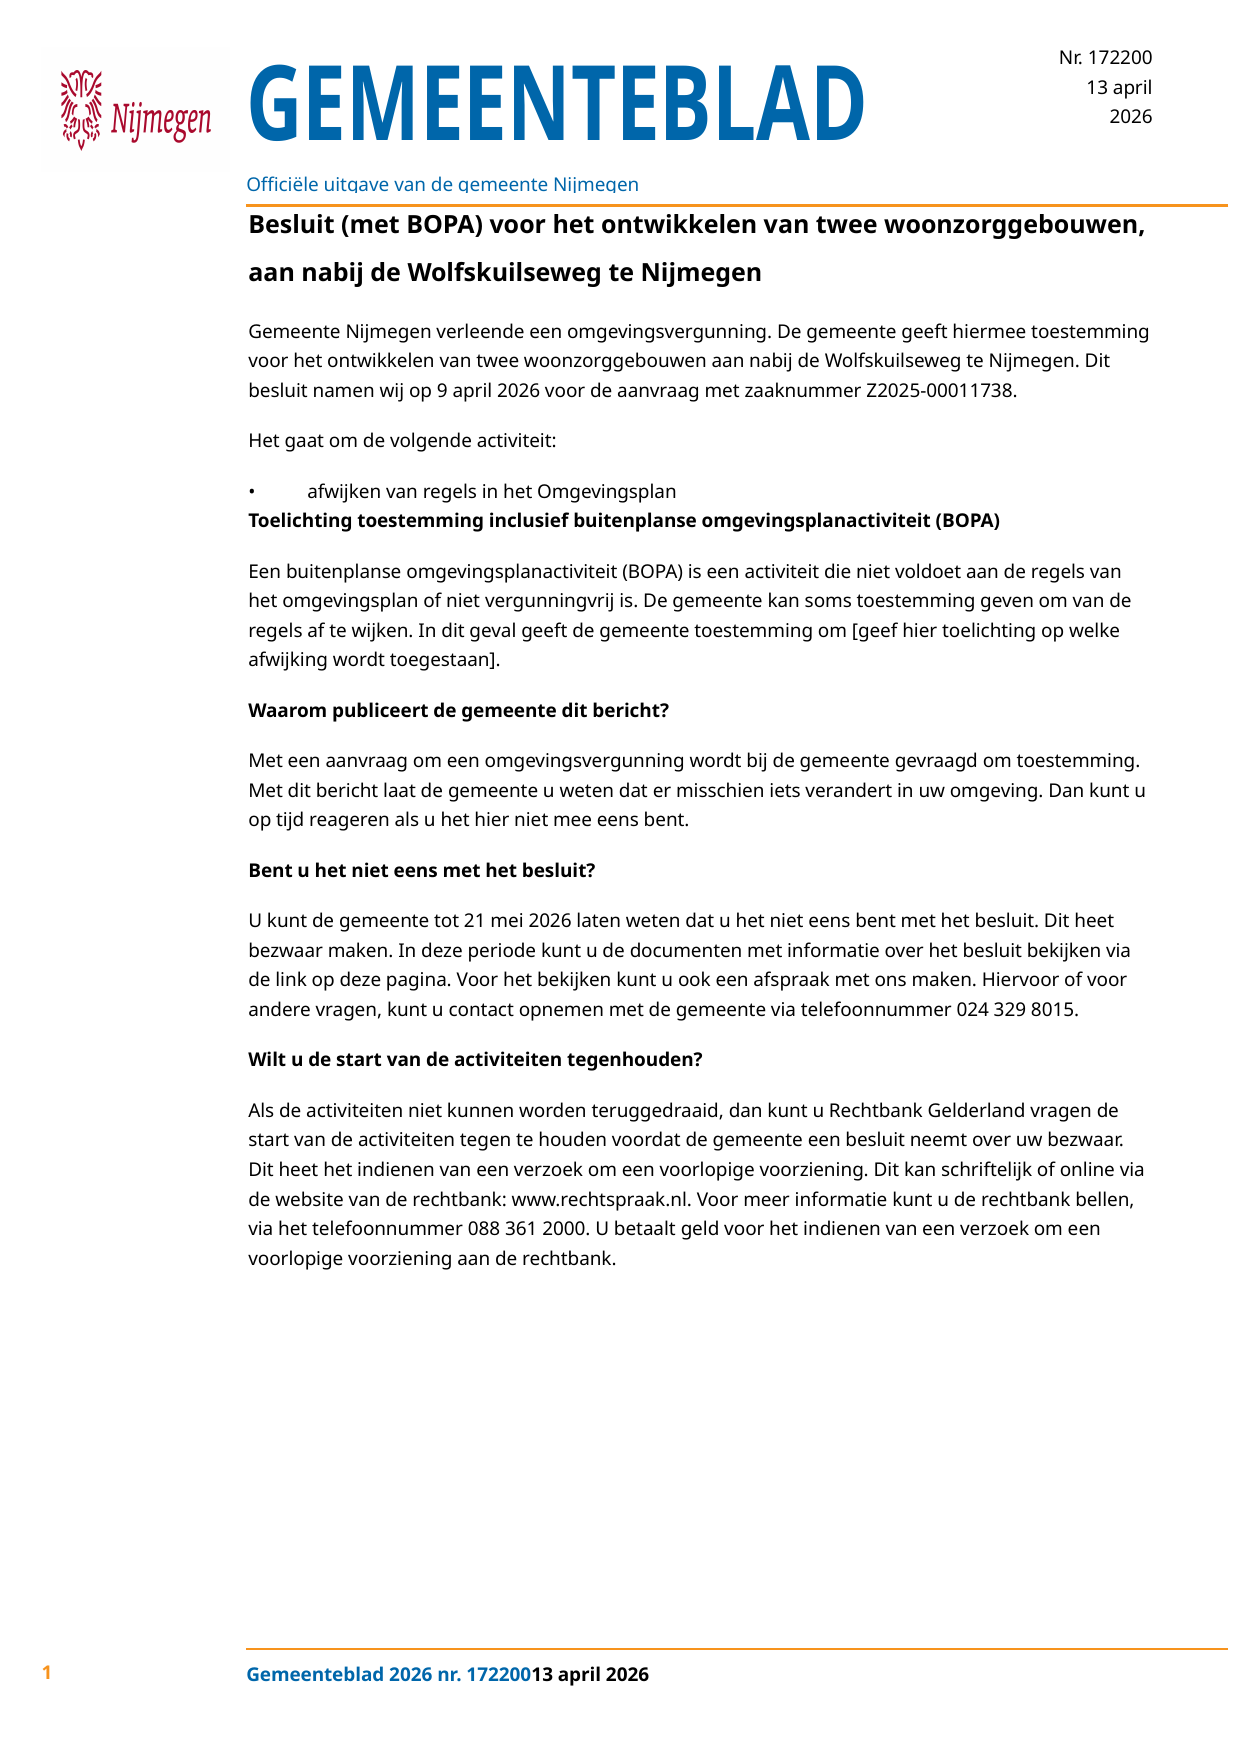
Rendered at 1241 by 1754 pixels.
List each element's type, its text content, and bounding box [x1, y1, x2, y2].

text Waarom publiceert de gemeente dit bericht? [248, 697, 1152, 723]
list afwijken van regels in het Omgevingsplan [248, 478, 1152, 504]
text U kunt de gemeente tot 21 mei 2026 laten weten dat u het niet eens bent met het besluit. Dit heet bezwaar maken. In deze periode kunt u de documenten met informatie over het besluit bekijken via de link op deze pagina. Voor het bekijken kunt u ook een afspraak met ons maken. Hiervoor of voor andere vragen, kunt u contact opnemen met de gemeente via telefoonnummer 024 329 8015. [248, 907, 1152, 1022]
text Bent u het niet eens met het besluit? [248, 857, 1152, 883]
picture [41, 47, 231, 172]
text Met een aanvraag om een omgevingsvergunning wordt bij de gemeente gevraagd om toestemming. Met dit bericht laat de gemeente u weten dat er misschien iets verandert in uw omgeving. Dan kunt u op tijd reageren als u het hier niet mee eens bent. [248, 747, 1152, 832]
text Gemeente Nijmegen verleende een omgevingsvergunning. De gemeente geeft hiermee toestemming voor het ontwikkelen van twee woonzorggebouwen aan nabij de Wolfskuilseweg te Nijmegen. Dit besluit namen wij op 9 april 2026 voor de aanvraag met zaaknummer Z2025-00011738. [248, 318, 1152, 403]
text Toelichting toestemming inclusief buitenplanse omgevingsplanactiviteit (BOPA) [248, 507, 1152, 533]
text Een buitenplanse omgevingsplanactiviteit (BOPA) is een activiteit die niet voldoet aan de regels van het omgevingsplan of niet vergunningvrij is. De gemeente kan soms toestemming geven om van de regels af te wijken. In dit geval geeft de gemeente toestemming om [geef hier toelichting op welke afwijking wordt toegestaan]. [248, 558, 1152, 672]
text Als de activiteiten niet kunnen worden teruggedraaid, dan kunt u Rechtbank Gelderland vragen de start van de activiteiten tegen te houden voordat de gemeente een besluit neemt over uw bezwaar. Dit heet het indienen van een verzoek om een voorlopige voorziening. Dit kan schriftelijk of online via de website van de rechtbank: www.rechtspraak.nl. Voor meer informatie kunt u de rechtbank bellen, via het telefoonnummer 088 361 2000. U betaalt geld voor het indienen van een verzoek om een voorlopige voorziening aan de rechtbank. [248, 1097, 1152, 1271]
text Het gaat om de volgende activiteit: [248, 427, 1152, 453]
text Besluit (met BOPA) voor het ontwikkelen van twee woonzorggebouwen, aan nabij de Wolfskuilseweg te Nijmegen [248, 207, 1152, 288]
text Wilt u de start van de activiteiten tegenhouden? [248, 1047, 1152, 1072]
